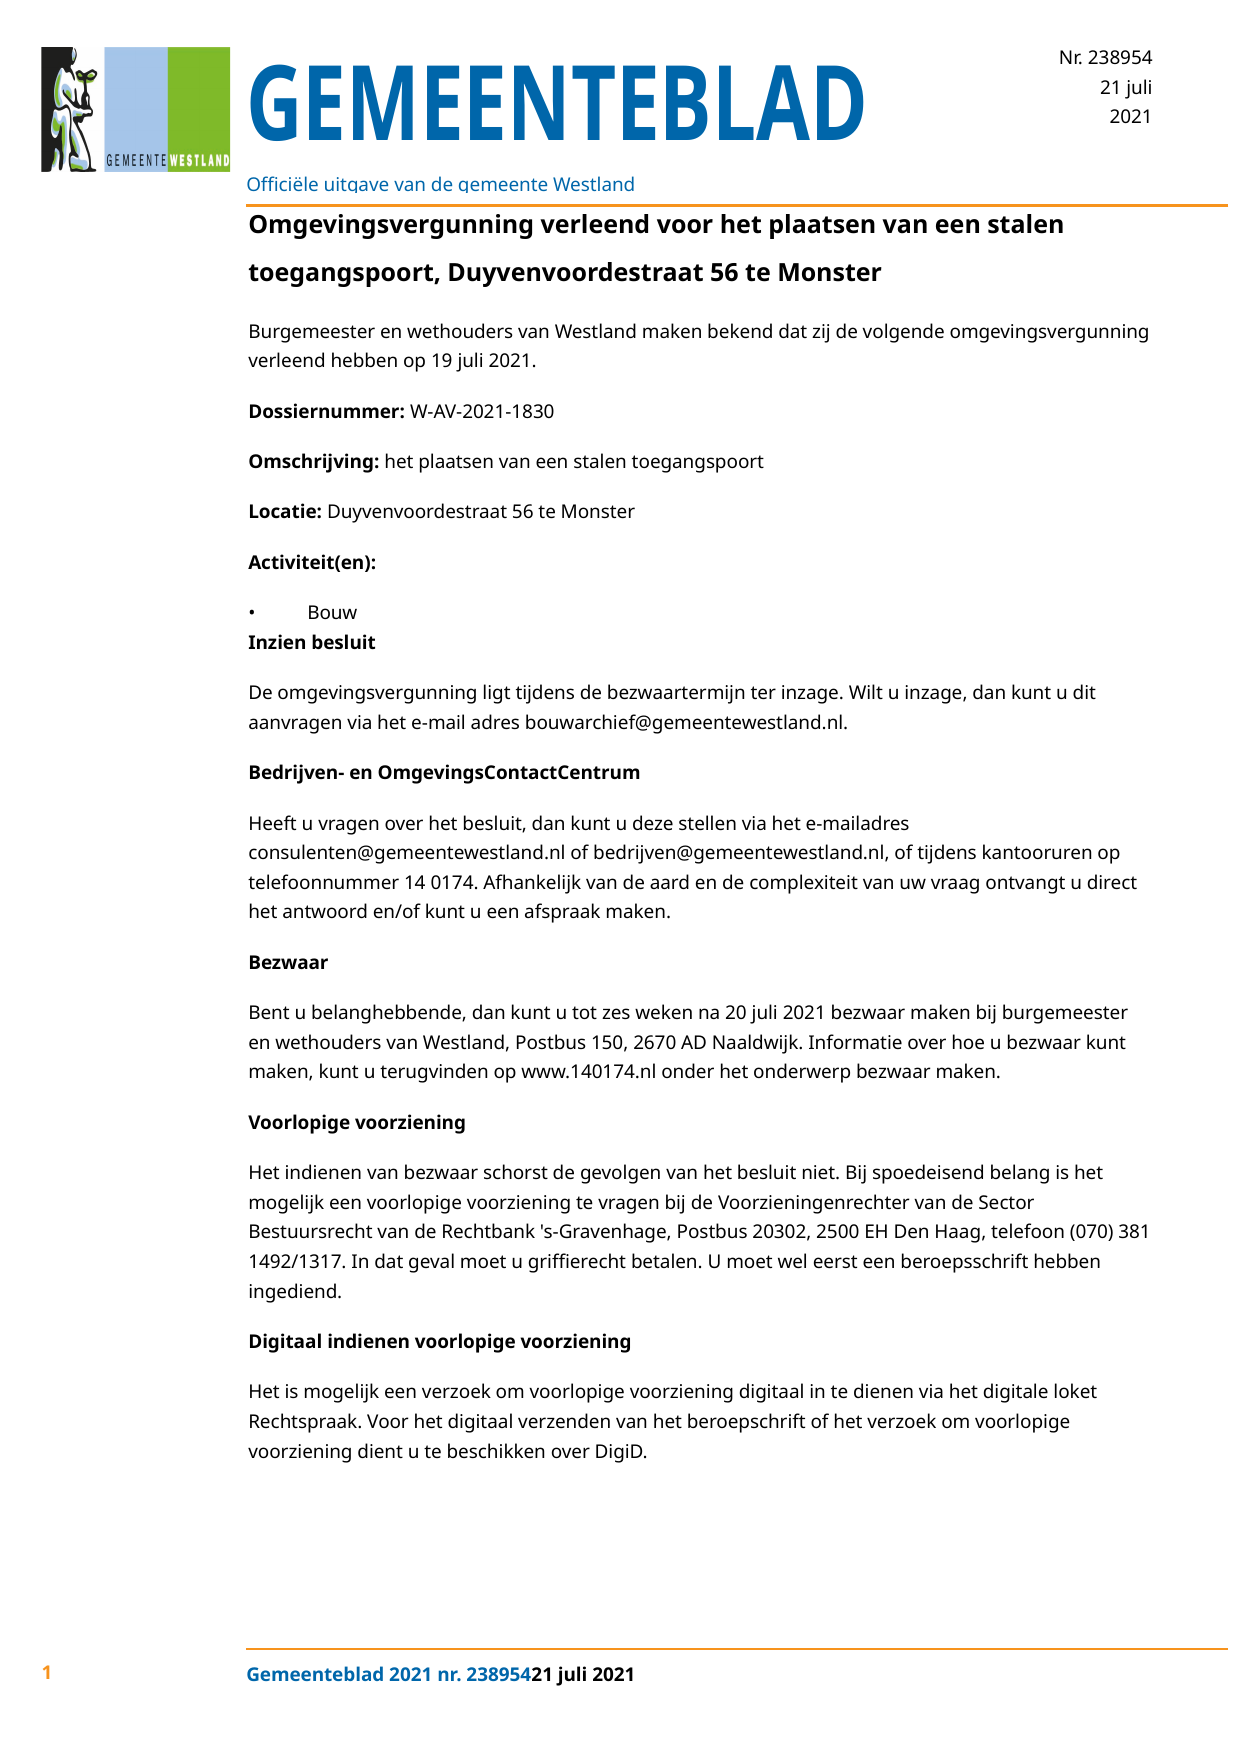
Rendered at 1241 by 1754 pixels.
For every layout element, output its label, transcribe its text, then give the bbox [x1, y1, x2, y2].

text Omschrijving: het plaatsen van een stalen toegangspoort [248, 448, 1152, 474]
picture [41, 47, 231, 172]
text Bedrijven- en OmgevingsContactCentrum [248, 759, 1152, 785]
list Bouw [248, 599, 1152, 625]
text Locatie: Duyvenvoordestraat 56 te Monster [248, 499, 1152, 524]
text Bent u belanghebbende, dan kunt u tot zes weken na 20 juli 2021 bezwaar maken bij burgemeester en wethouders van Westland, Postbus 150, 2670 AD Naaldwijk. Informatie over hoe u bezwaar kunt maken, kunt u terugvinden op www.140174.nl onder het onderwerp bezwaar maken. [248, 999, 1152, 1084]
text Omgevingsvergunning verleend voor het plaatsen van een stalen toegangspoort, Duyvenvoordestraat 56 te Monster [248, 207, 1152, 288]
text Het is mogelijk een verzoek om voorlopige voorziening digitaal in te dienen via het digitale loket Rechtspraak. Voor het digitaal verzenden van het beroepschrift of het verzoek om voorlopige voorziening dient u te beschikken over DigiD. [248, 1379, 1152, 1464]
text De omgevingsvergunning ligt tijdens de bezwaartermijn ter inzage. Wilt u inzage, dan kunt u dit aanvragen via het e-mail adres bouwarchief@gemeentewestland.nl. [248, 679, 1152, 735]
text Bezwaar [248, 949, 1152, 975]
text Voorlopige voorziening [248, 1109, 1152, 1135]
text Inzien besluit [248, 629, 1152, 655]
text Het indienen van bezwaar schorst de gevolgen van het besluit niet. Bij spoedeisend belang is het mogelijk een voorlopige voorziening te vragen bij de Voorzieningenrechter van de Sector Bestuursrecht van de Rechtbank 's-Gravenhage, Postbus 20302, 2500 EH Den Haag, telefoon (070) 381 1492/1317. In dat geval moet u griffierecht betalen. U moet wel eerst een beroepsschrift hebben ingediend. [248, 1159, 1152, 1304]
text Dossiernummer: W-AV-2021-1830 [248, 398, 1152, 424]
text Heeft u vragen over het besluit, dan kunt u deze stellen via het e-mailadres consulenten@gemeentewestland.nl of bedrijven@gemeentewestland.nl, of tijdens kantooruren op telefoonnummer 14 0174. Afhankelijk van de aard en de complexiteit van uw vraag ontvangt u direct het antwoord en/of kunt u een afspraak maken. [248, 810, 1152, 924]
text Digitaal indienen voorlopige voorziening [248, 1328, 1152, 1354]
text Burgemeester en wethouders van Westland maken bekend dat zij de volgende omgevingsvergunning verleend hebben op 19 juli 2021. [248, 318, 1152, 373]
text Activiteit(en): [248, 549, 1152, 575]
